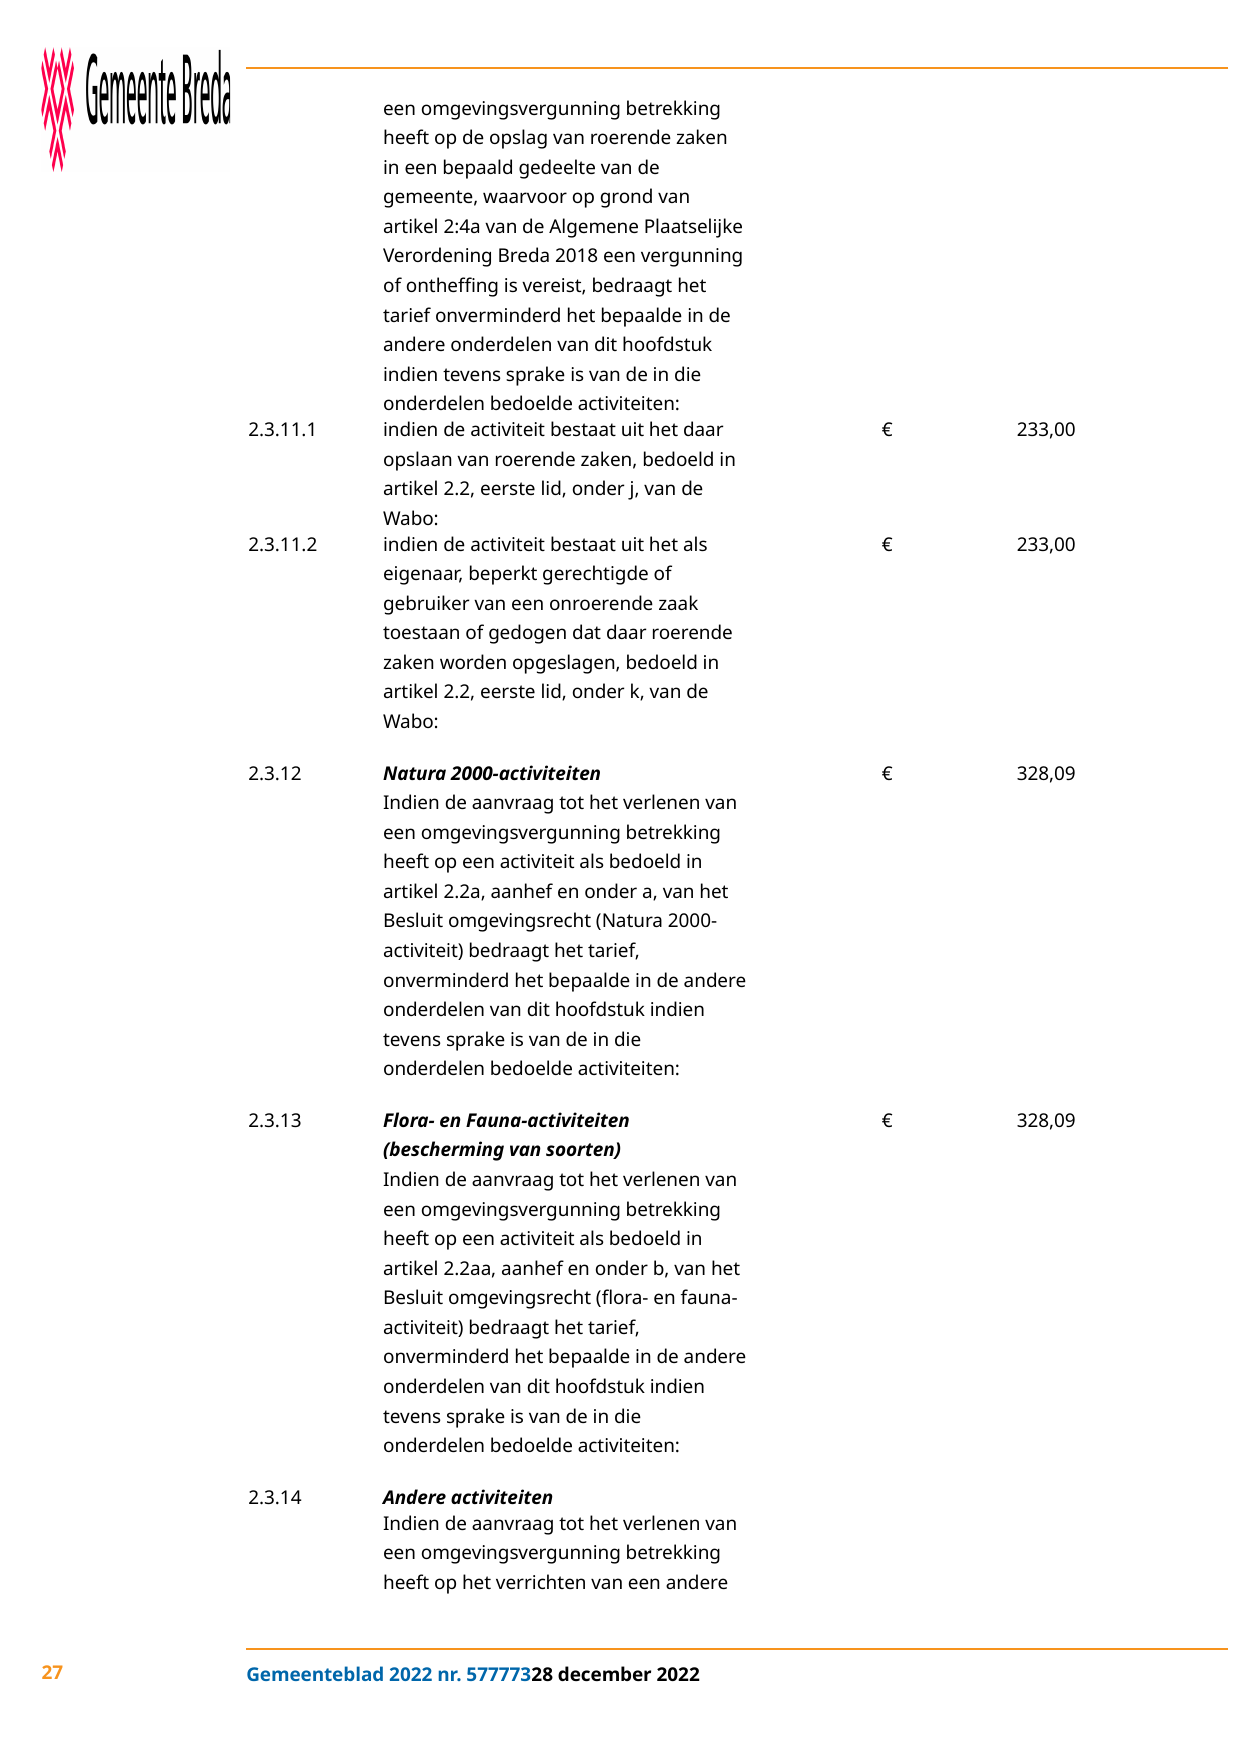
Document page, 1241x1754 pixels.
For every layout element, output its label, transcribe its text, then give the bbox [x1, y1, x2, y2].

table_cell 2.3.14 [248, 1484, 383, 1510]
table_cell € [882, 760, 1017, 1081]
table_cell [882, 1484, 1017, 1510]
table_cell € [882, 531, 1017, 734]
table_cell [1017, 1510, 1152, 1594]
table_cell [1017, 734, 1152, 760]
table_cell [747, 760, 882, 1081]
table_cell Flora- en Fauna-activiteiten (bescherming van soorten) Indien de aanvraag tot het verlenen van een omgevingsvergunning betrekking heeft op een activiteit als bedoeld in artikel 2.2aa, aanhef en onder b, van het Besluit omgevingsrecht (flora- en fauna-activiteit) bedraagt het tarief, onverminderd het bepaalde in de andere onderdelen van dit hoofdstuk indien tevens sprake is van de in die onderdelen bedoelde activiteiten: [383, 1107, 747, 1458]
table_cell [882, 95, 1017, 416]
table_cell [747, 1484, 882, 1510]
table_cell [747, 531, 882, 734]
table_cell [248, 95, 383, 416]
table_cell [383, 734, 747, 760]
table_cell [747, 1107, 882, 1458]
table_cell indien de activiteit bestaat uit het als eigenaar, beperkt gerechtigde of gebruiker van een onroerende zaak toestaan of gedogen dat daar roerende zaken worden opgeslagen, bedoeld in artikel 2.2, eerste lid, onder k, van de Wabo: [383, 531, 747, 734]
table_cell [383, 1081, 747, 1107]
table_cell 233,00 [1017, 416, 1152, 531]
table_cell € [882, 1107, 1017, 1458]
table_cell 233,00 [1017, 531, 1152, 734]
table_cell 2.3.12 [248, 760, 383, 1081]
table_cell [383, 1458, 747, 1484]
table_cell [248, 1510, 383, 1594]
table_cell 328,09 [1017, 760, 1152, 1081]
table_cell indien de activiteit bestaat uit het daar opslaan van roerende zaken, bedoeld in artikel 2.2, eerste lid, onder j, van de Wabo: [383, 416, 747, 531]
table_cell 2.3.11.2 [248, 531, 383, 734]
table_cell [747, 734, 882, 760]
table_cell [882, 734, 1017, 760]
table_cell [882, 1458, 1017, 1484]
table_cell [248, 734, 383, 760]
table_cell [248, 1081, 383, 1107]
table_cell € [882, 416, 1017, 531]
table_cell 328,09 [1017, 1107, 1152, 1458]
table_cell Natura 2000-activiteiten Indien de aanvraag tot het verlenen van een omgevingsvergunning betrekking heeft op een activiteit als bedoeld in artikel 2.2a, aanhef en onder a, van het Besluit omgevingsrecht (Natura 2000-activiteit) bedraagt het tarief, onverminderd het bepaalde in de andere onderdelen van dit hoofdstuk indien tevens sprake is van de in die onderdelen bedoelde activiteiten: [383, 760, 747, 1081]
table_cell [747, 1081, 882, 1107]
table_cell [747, 1458, 882, 1484]
table_cell 2.3.11.1 [248, 416, 383, 531]
table_cell Andere activiteiten [383, 1484, 747, 1510]
table_cell een omgevingsvergunning betrekking heeft op de opslag van roerende zaken in een bepaald gedeelte van de gemeente, waarvoor op grond van artikel 2:4a van de Algemene Plaatselijke Verordening Breda 2018 een vergunning of ontheffing is vereist, bedraagt het tarief onverminderd het bepaalde in de andere onderdelen van dit hoofdstuk indien tevens sprake is van de in die onderdelen bedoelde activiteiten: [383, 95, 747, 416]
table_cell [747, 416, 882, 531]
table_cell [1017, 1484, 1152, 1510]
picture [41, 47, 231, 172]
table_cell [1017, 1458, 1152, 1484]
table_cell [882, 1081, 1017, 1107]
table_cell Indien de aanvraag tot het verlenen van een omgevingsvergunning betrekking heeft op het verrichten van een andere [383, 1510, 747, 1594]
table_cell [248, 1458, 383, 1484]
table_cell [882, 1510, 1017, 1594]
table_cell [747, 1510, 882, 1594]
table_cell 2.3.13 [248, 1107, 383, 1458]
table_cell [1017, 1081, 1152, 1107]
table_cell [1017, 95, 1152, 416]
table_cell [747, 95, 882, 416]
